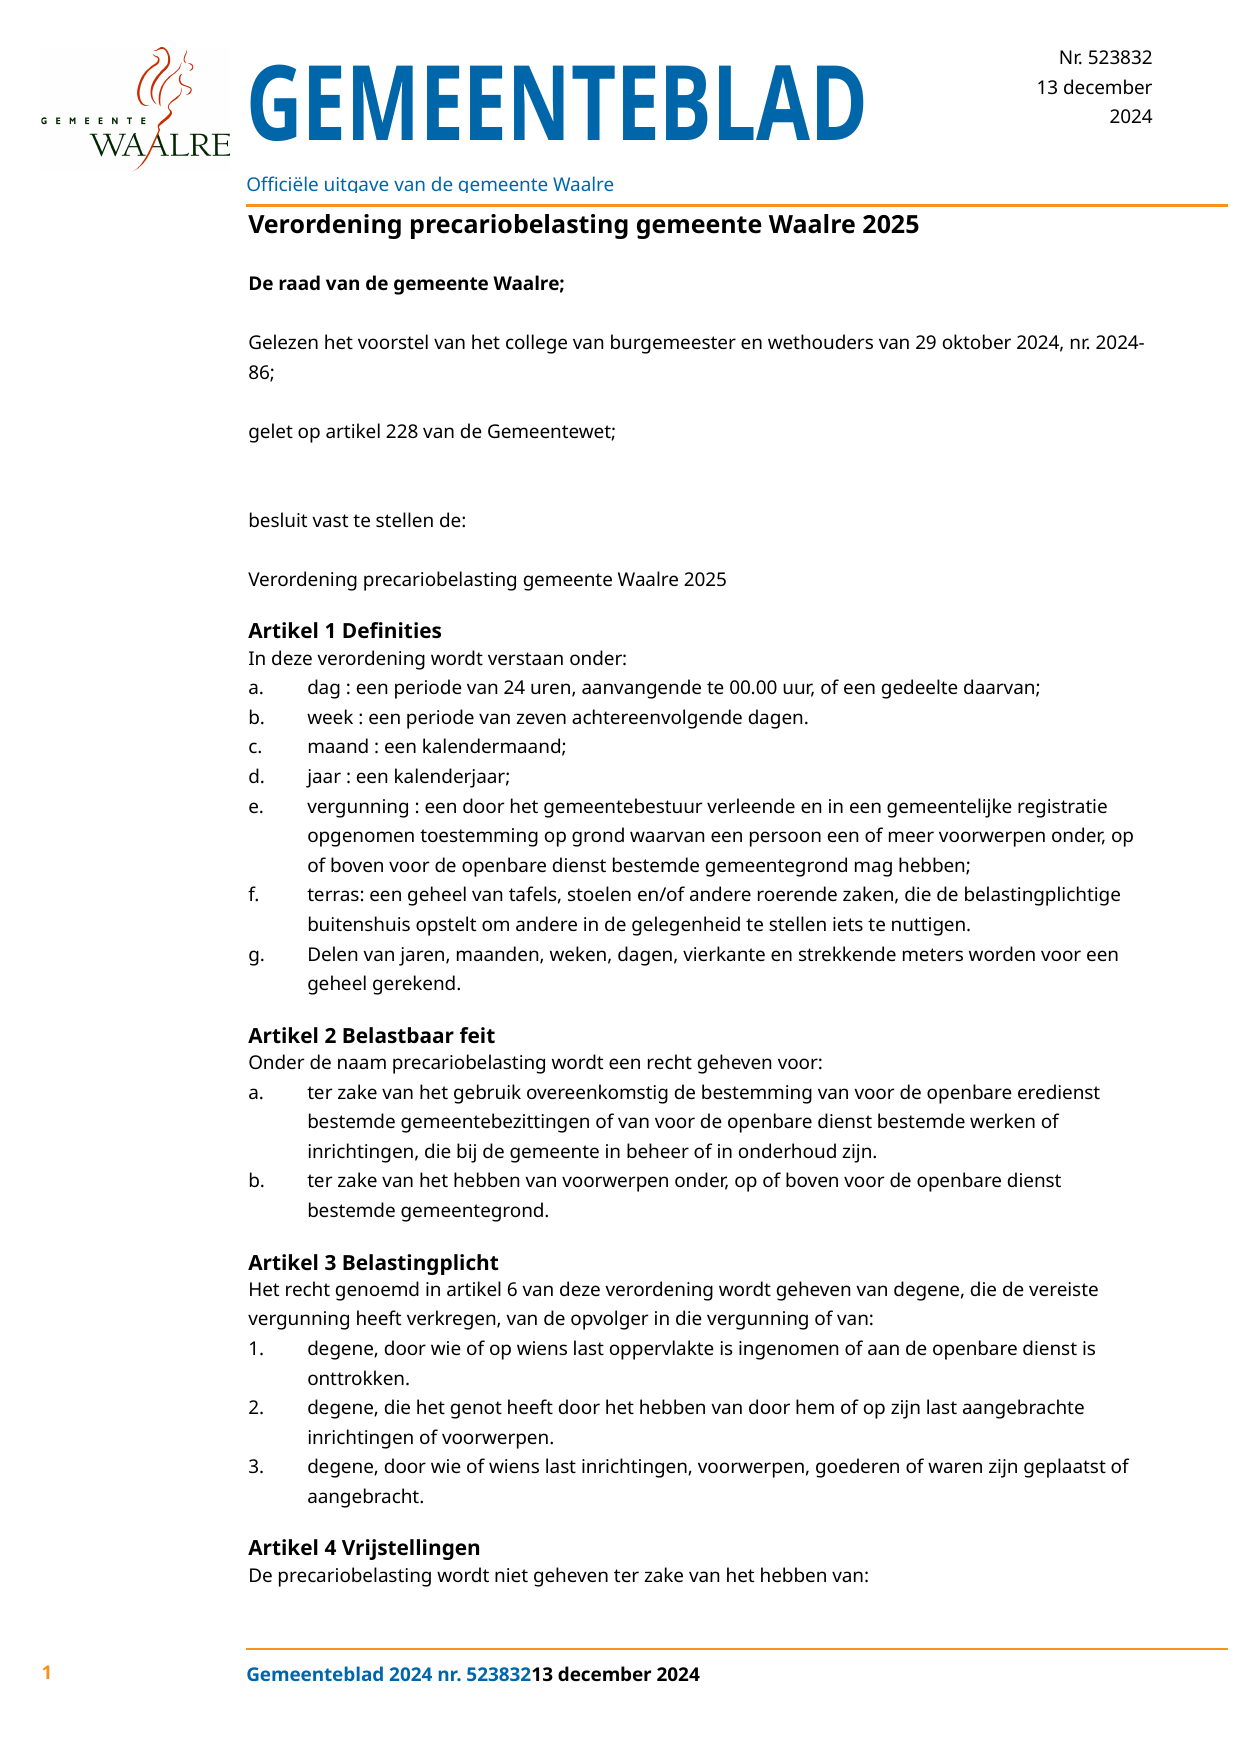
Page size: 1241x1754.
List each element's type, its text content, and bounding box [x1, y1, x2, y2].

text Verordening precariobelasting gemeente Waalre 2025 [248, 207, 1152, 241]
text Onder de naam precariobelasting wordt een recht geheven voor: [248, 1049, 1152, 1075]
list degene, die het genot heeft door het hebben van door hem of op zijn last aangebrachte inrichtingen of voorwerpen. [248, 1394, 1152, 1450]
text Gelezen het voorstel van het college van burgemeester en wethouders van 29 oktober 2024, nr. 2024-86; [248, 329, 1152, 385]
text Verordening precariobelasting gemeente Waalre 2025 [248, 566, 1152, 592]
list terras: een geheel van tafels, stoelen en/of andere roerende zaken, die de belastingplichtige buitenshuis opstelt om andere in de gelegenheid te stellen iets te nuttigen. [248, 882, 1152, 937]
text In deze verordening wordt verstaan onder: [248, 645, 1152, 671]
text Artikel 1 Definities [248, 617, 1152, 645]
list degene, door wie of wiens last inrichtingen, voorwerpen, goederen of waren zijn geplaatst of aangebracht. [248, 1453, 1152, 1509]
list ter zake van het hebben van voorwerpen onder, op of boven voor de openbare dienst bestemde gemeentegrond. [248, 1168, 1152, 1223]
list vergunning : een door het gemeentebestuur verleende en in een gemeentelijke registratie opgenomen toestemming op grond waarvan een persoon een of meer voorwerpen onder, op of boven voor de openbare dienst bestemde gemeentegrond mag hebben; [248, 793, 1152, 878]
text Artikel 3 Belastingplicht [248, 1248, 1152, 1276]
picture [41, 47, 231, 172]
text Het recht genoemd in artikel 6 van deze verordening wordt geheven van degene, die de vereiste vergunning heeft verkregen, van de opvolger in die vergunning of van: [248, 1276, 1152, 1331]
text Artikel 2 Belastbaar feit [248, 1021, 1152, 1049]
list week : een periode van zeven achtereenvolgende dagen. [248, 704, 1152, 730]
text Artikel 4 Vrijstellingen [248, 1533, 1152, 1562]
text De precariobelasting wordt niet geheven ter zake van het hebben van: [248, 1562, 1152, 1588]
list dag : een periode van 24 uren, aanvangende te 00.00 uur, of een gedeelte daarvan; [248, 674, 1152, 700]
text gelet op artikel 228 van de Gemeentewet; [248, 418, 1152, 444]
list Delen van jaren, maanden, weken, dagen, vierkante en strekkende meters worden voor een geheel gerekend. [248, 941, 1152, 996]
text besluit vast te stellen de: [248, 507, 1152, 533]
text De raad van de gemeente Waalre; [248, 270, 1152, 296]
list maand : een kalendermaand; [248, 734, 1152, 759]
list jaar : een kalenderjaar; [248, 763, 1152, 789]
list ter zake van het gebruik overeenkomstig de bestemming van voor de openbare eredienst bestemde gemeentebezittingen of van voor de openbare dienst bestemde werken of inrichtingen, die bij de gemeente in beheer of in onderhoud zijn. [248, 1079, 1152, 1164]
list degene, door wie of op wiens last oppervlakte is ingenomen of aan de openbare dienst is onttrokken. [248, 1335, 1152, 1391]
